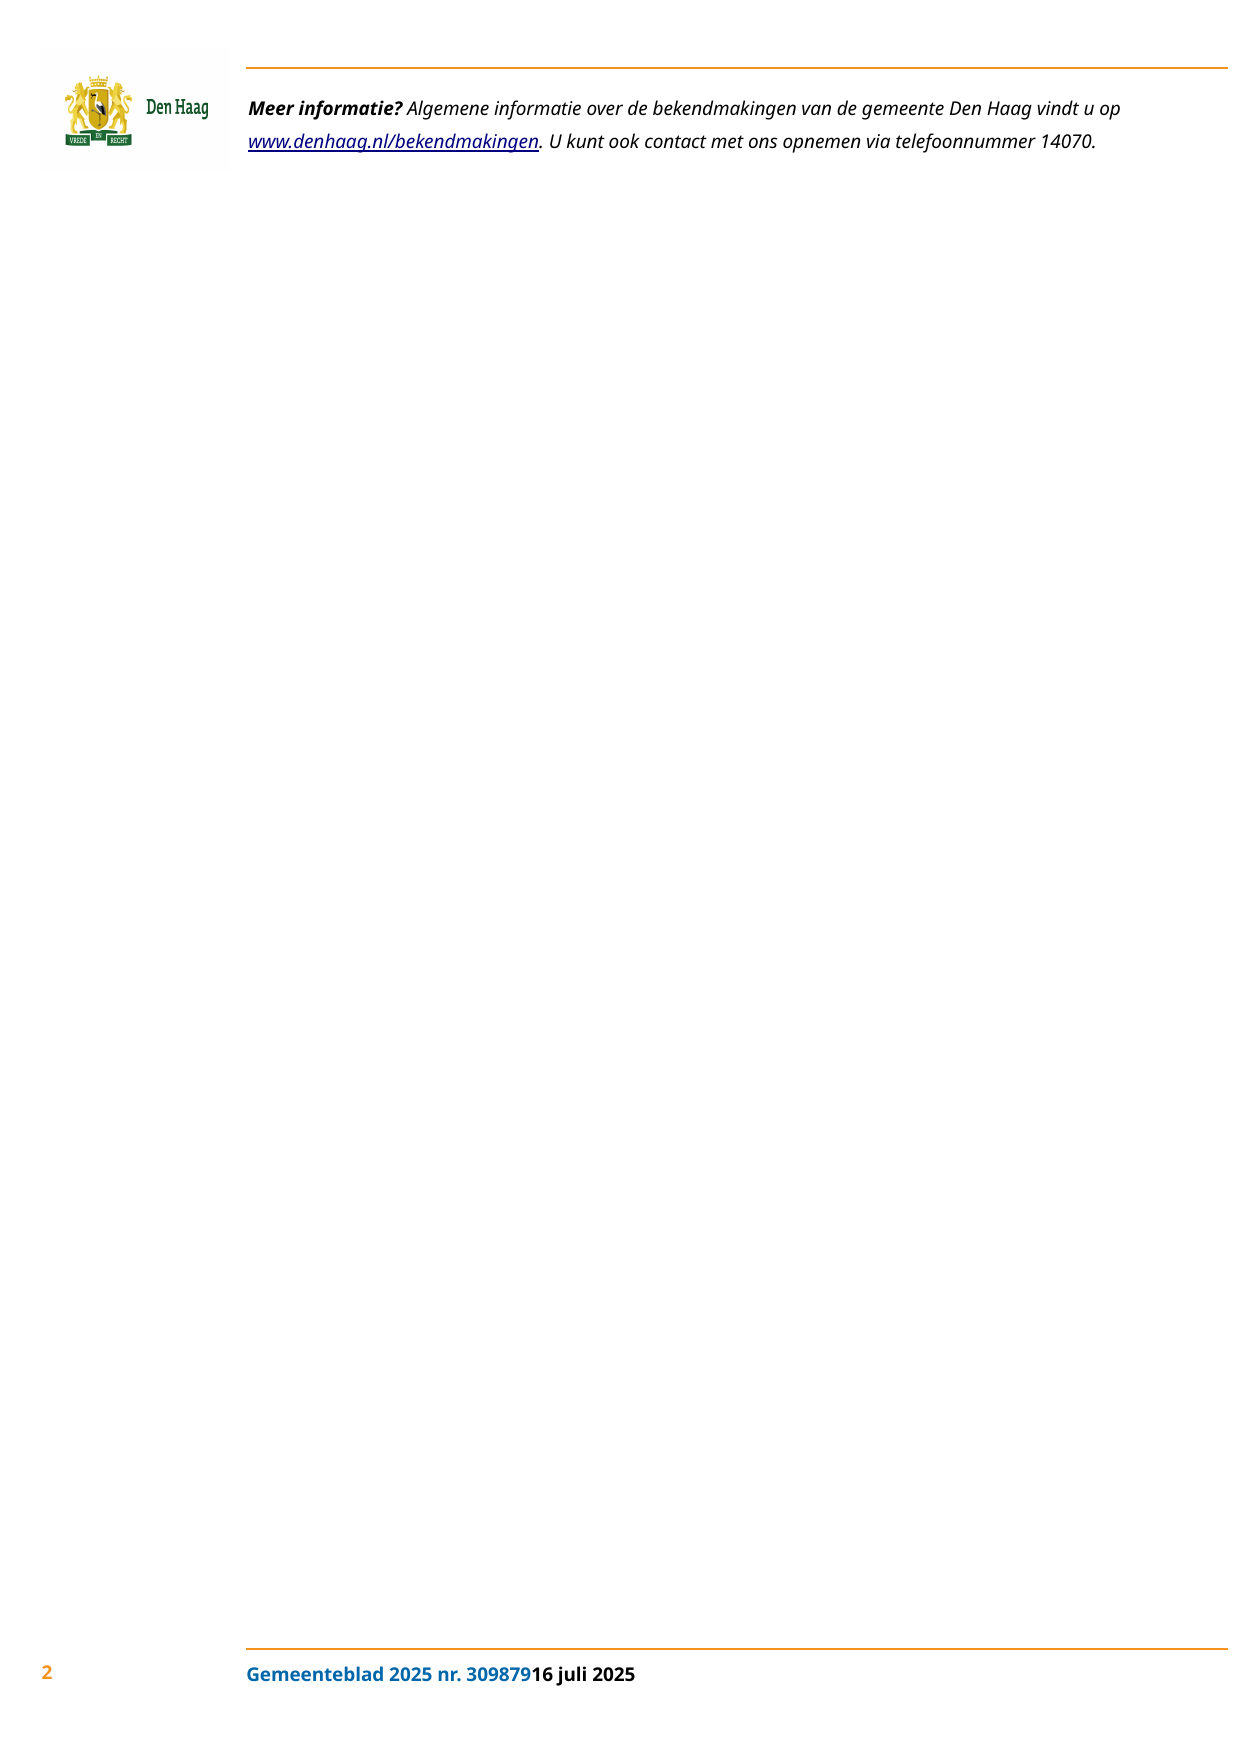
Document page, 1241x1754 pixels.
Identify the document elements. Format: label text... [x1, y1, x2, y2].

picture [41, 47, 231, 172]
text Meer informatie? Algemene informatie over de bekendmakingen van de gemeente Den Haag vindt u op www.denhaag.nl/bekendmakingen. U kunt ook contact met ons opnemen via telefoonnummer 14070. [248, 95, 1152, 154]
